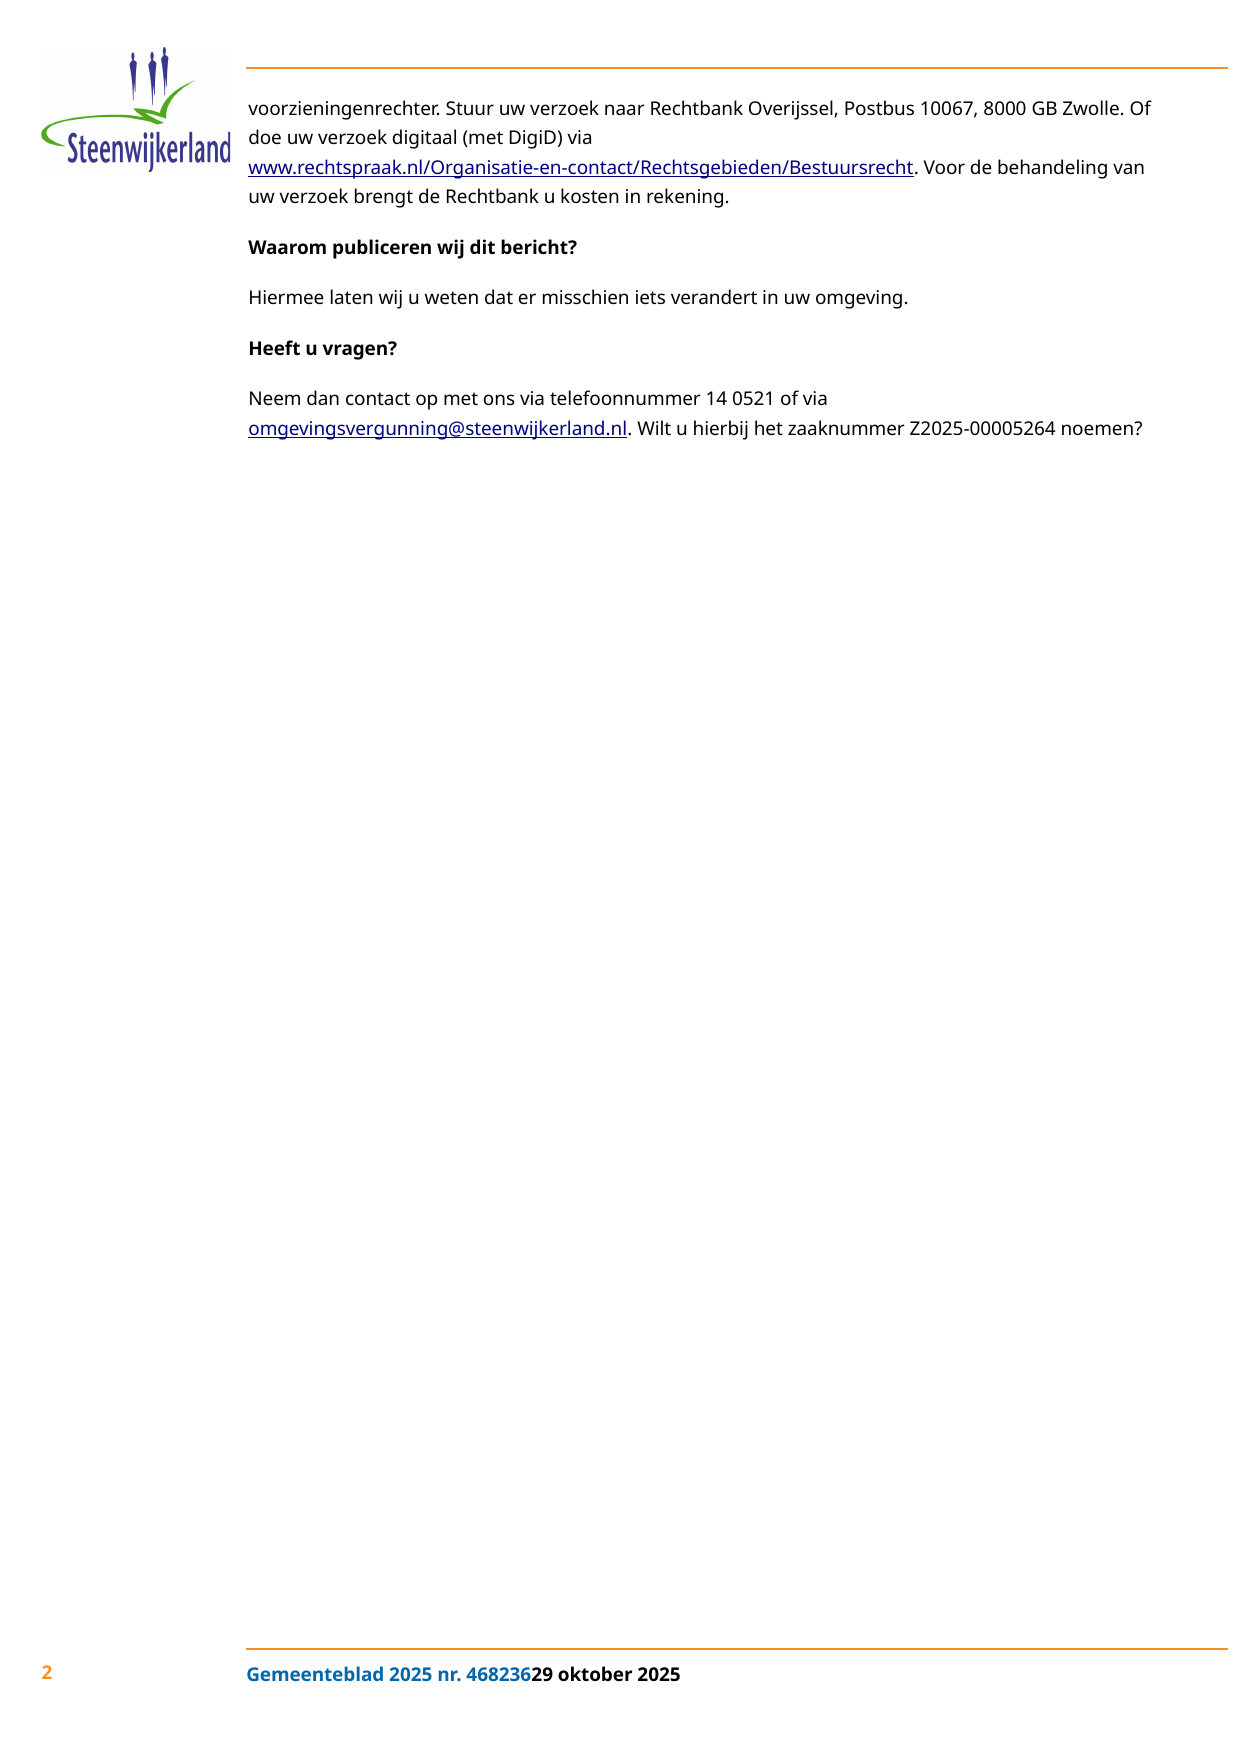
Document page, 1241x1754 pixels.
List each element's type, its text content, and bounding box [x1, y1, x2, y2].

text Hiermee laten wij u weten dat er misschien iets verandert in uw omgeving. [248, 284, 1152, 310]
text Waarom publiceren wij dit bericht? [248, 234, 1152, 260]
text Heeft u vragen? [248, 335, 1152, 361]
text Neem dan contact op met ons via telefoonnummer 14 0521 of via omgevingsvergunning@steenwijkerland.nl. Wilt u hierbij het zaaknummer Z2025-00005264 noemen? [248, 385, 1152, 441]
text voorzieningenrechter. Stuur uw verzoek naar Rechtbank Overijssel, Postbus 10067, 8000 GB Zwolle. Of doe uw verzoek digitaal (met DigiD) via www.rechtspraak.nl/Organisatie-en-contact/Rechtsgebieden/Bestuursrecht. Voor de behandeling van uw verzoek brengt de Rechtbank u kosten in rekening. [248, 95, 1152, 209]
picture [41, 47, 231, 172]
